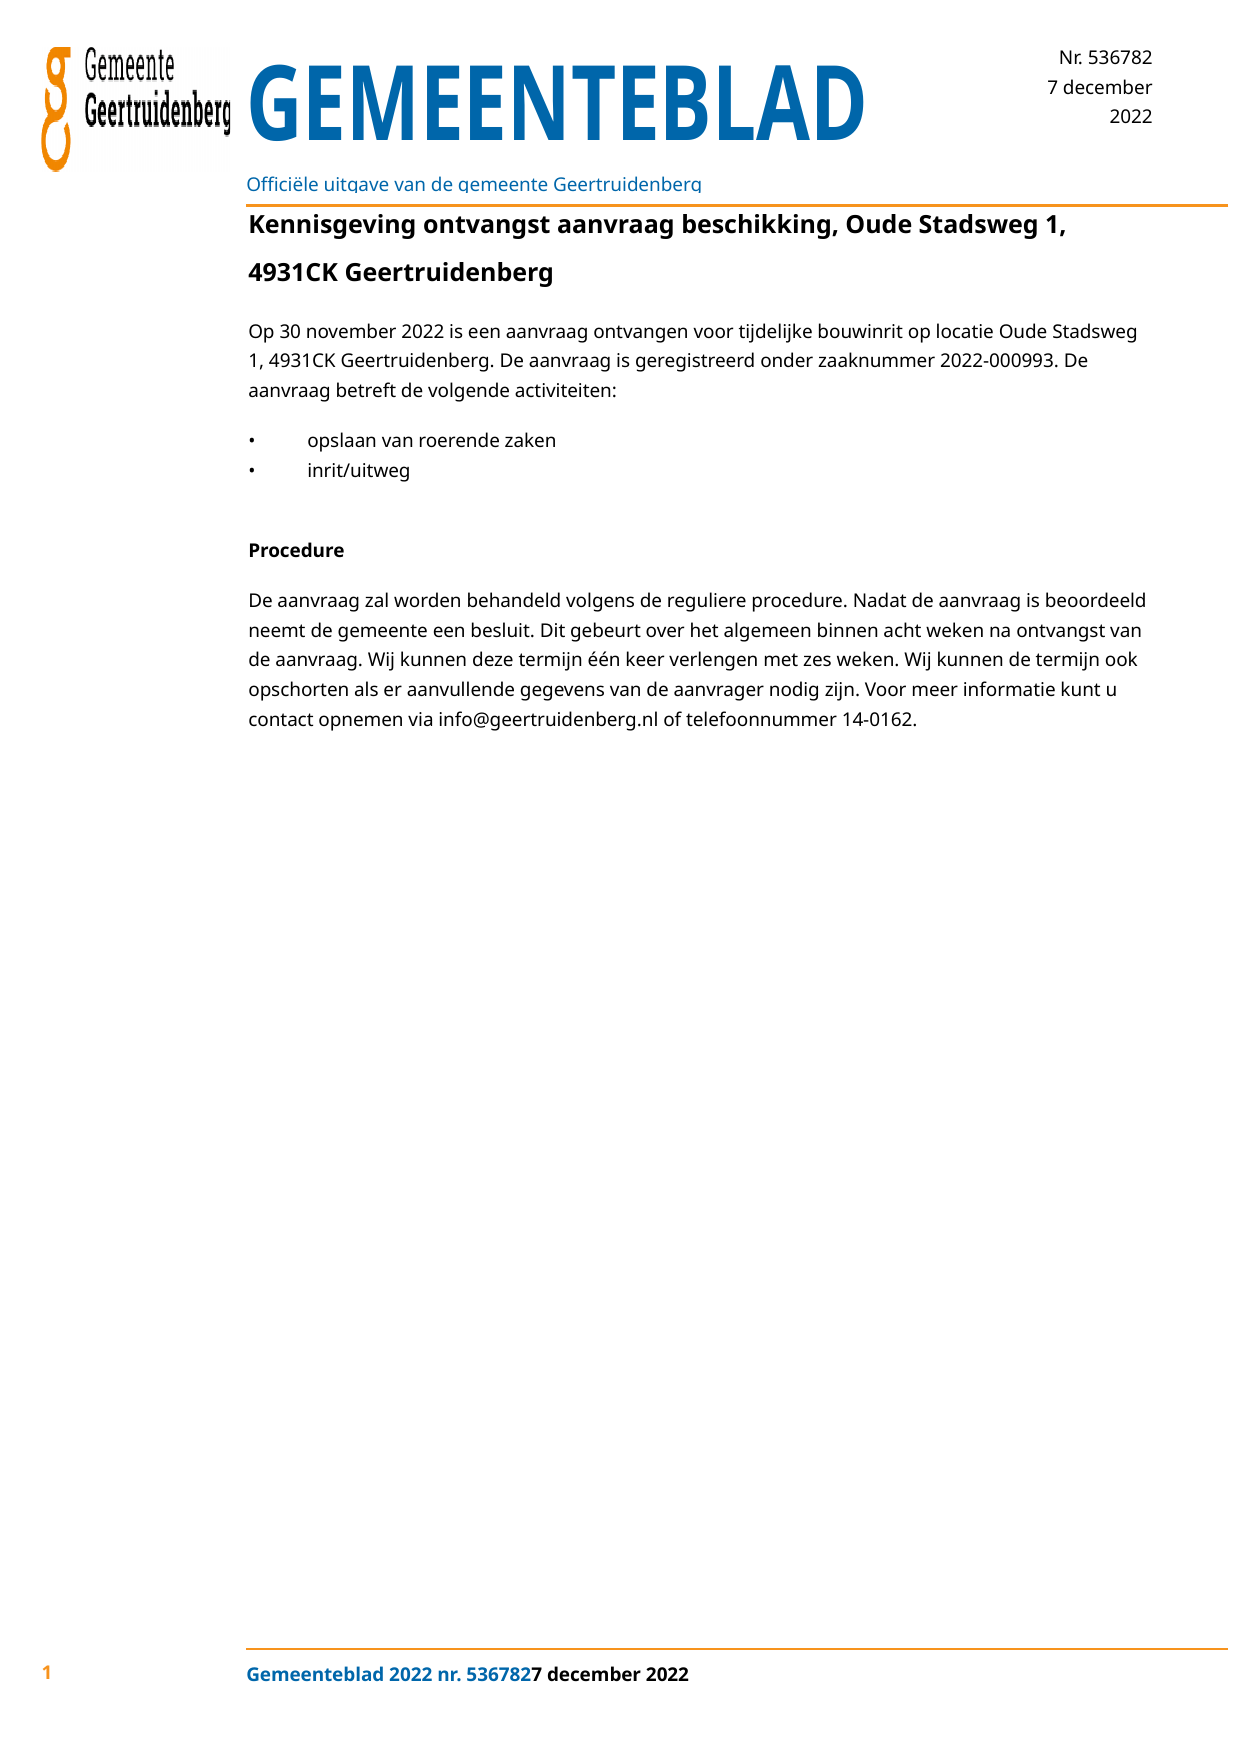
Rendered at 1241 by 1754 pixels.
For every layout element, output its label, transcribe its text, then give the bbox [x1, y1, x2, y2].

list opslaan van roerende zaken [248, 427, 1152, 453]
picture [41, 47, 231, 172]
text De aanvraag zal worden behandeld volgens de reguliere procedure. Nadat de aanvraag is beoordeeld neemt de gemeente een besluit. Dit gebeurt over het algemeen binnen acht weken na ontvangst van de aanvraag. Wij kunnen deze termijn één keer verlengen met zes weken. Wij kunnen de termijn ook opschorten als er aanvullende gegevens van de aanvrager nodig zijn. Voor meer informatie kunt u contact opnemen via info@geertruidenberg.nl of telefoonnummer 14-0162. [248, 587, 1152, 732]
list inrit/uitweg [248, 457, 1152, 483]
text Op 30 november 2022 is een aanvraag ontvangen voor tijdelijke bouwinrit op locatie Oude Stadsweg 1, 4931CK Geertruidenberg. De aanvraag is geregistreerd onder zaaknummer 2022-000993. De aanvraag betreft de volgende activiteiten: [248, 318, 1152, 403]
text Kennisgeving ontvangst aanvraag beschikking, Oude Stadsweg 1, 4931CK Geertruidenberg [248, 207, 1152, 288]
text Procedure [248, 537, 1152, 563]
